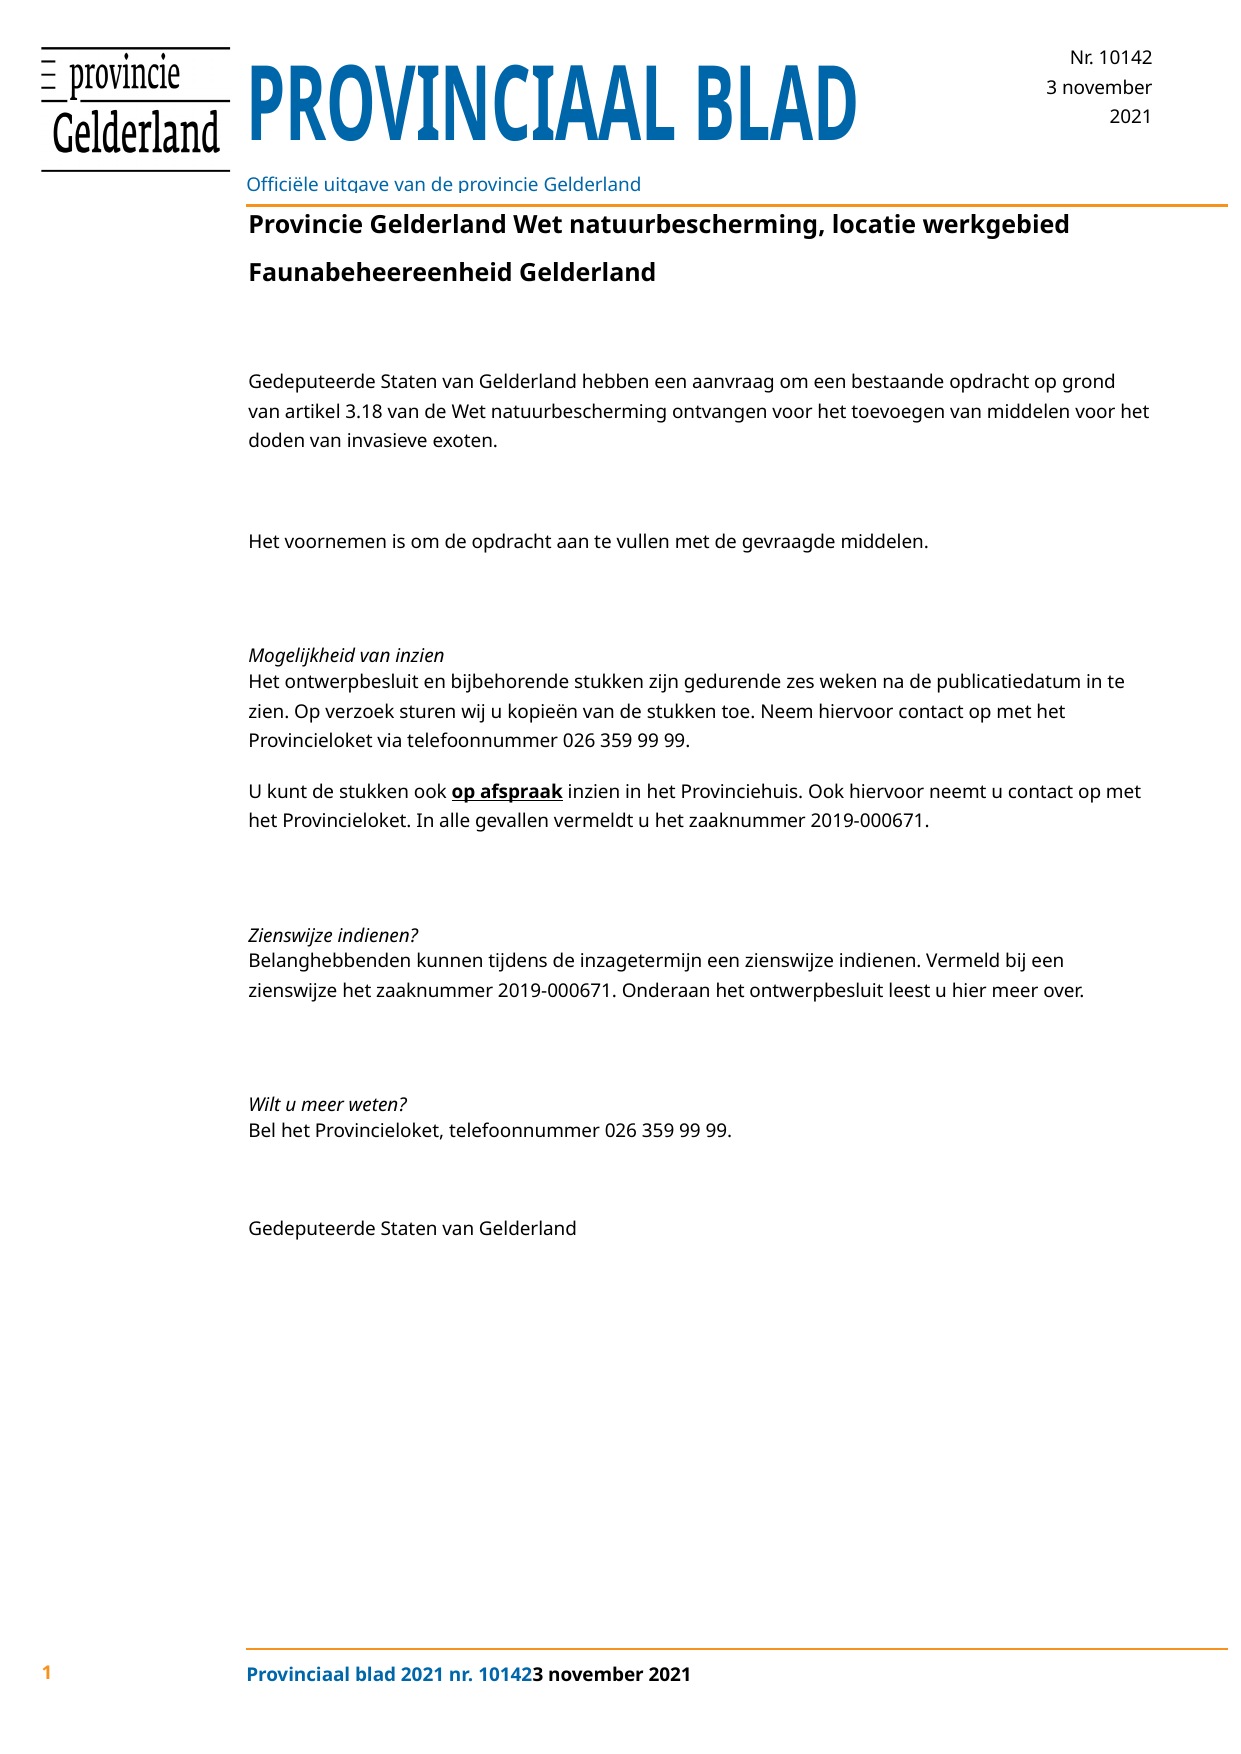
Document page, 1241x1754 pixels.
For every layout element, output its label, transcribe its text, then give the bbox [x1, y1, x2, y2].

text U kunt de stukken ook op afspraak inzien in het Provinciehuis. Ook hiervoor neemt u contact op met het Provincieloket. In alle gevallen vermeldt u het zaaknummer 2019-000671. [248, 778, 1152, 833]
text Provincie Gelderland Wet natuurbescherming, locatie werkgebied Faunabeheereenheid Gelderland [248, 207, 1152, 288]
text Het ontwerpbesluit en bijbehorende stukken zijn gedurende zes weken na de publicatiedatum in te zien. Op verzoek sturen wij u kopieën van de stukken toe. Neem hiervoor contact op met het Provincieloket via telefoonnummer 026 359 99 99. [248, 668, 1152, 753]
picture [41, 47, 231, 172]
text Het voornemen is om de opdracht aan te vullen met de gevraagde middelen. [248, 528, 1152, 554]
text Mogelijkheid van inzien [248, 643, 1152, 668]
text Bel het Provincieloket, telefoonnummer 026 359 99 99. [248, 1117, 1152, 1143]
text Zienswijze indienen? [248, 922, 1152, 948]
text Belanghebbenden kunnen tijdens de inzagetermijn een zienswijze indienen. Vermeld bij een zienswijze het zaaknummer 2019-000671. Onderaan het ontwerpbesluit leest u hier meer over. [248, 948, 1152, 1003]
text Wilt u meer weten? [248, 1092, 1152, 1117]
text Gedeputeerde Staten van Gelderland [248, 1216, 1152, 1241]
text Gedeputeerde Staten van Gelderland hebben een aanvraag om een bestaande opdracht op grond van artikel 3.18 van de Wet natuurbescherming ontvangen voor het toevoegen van middelen voor het doden van invasieve exoten. [248, 368, 1152, 453]
